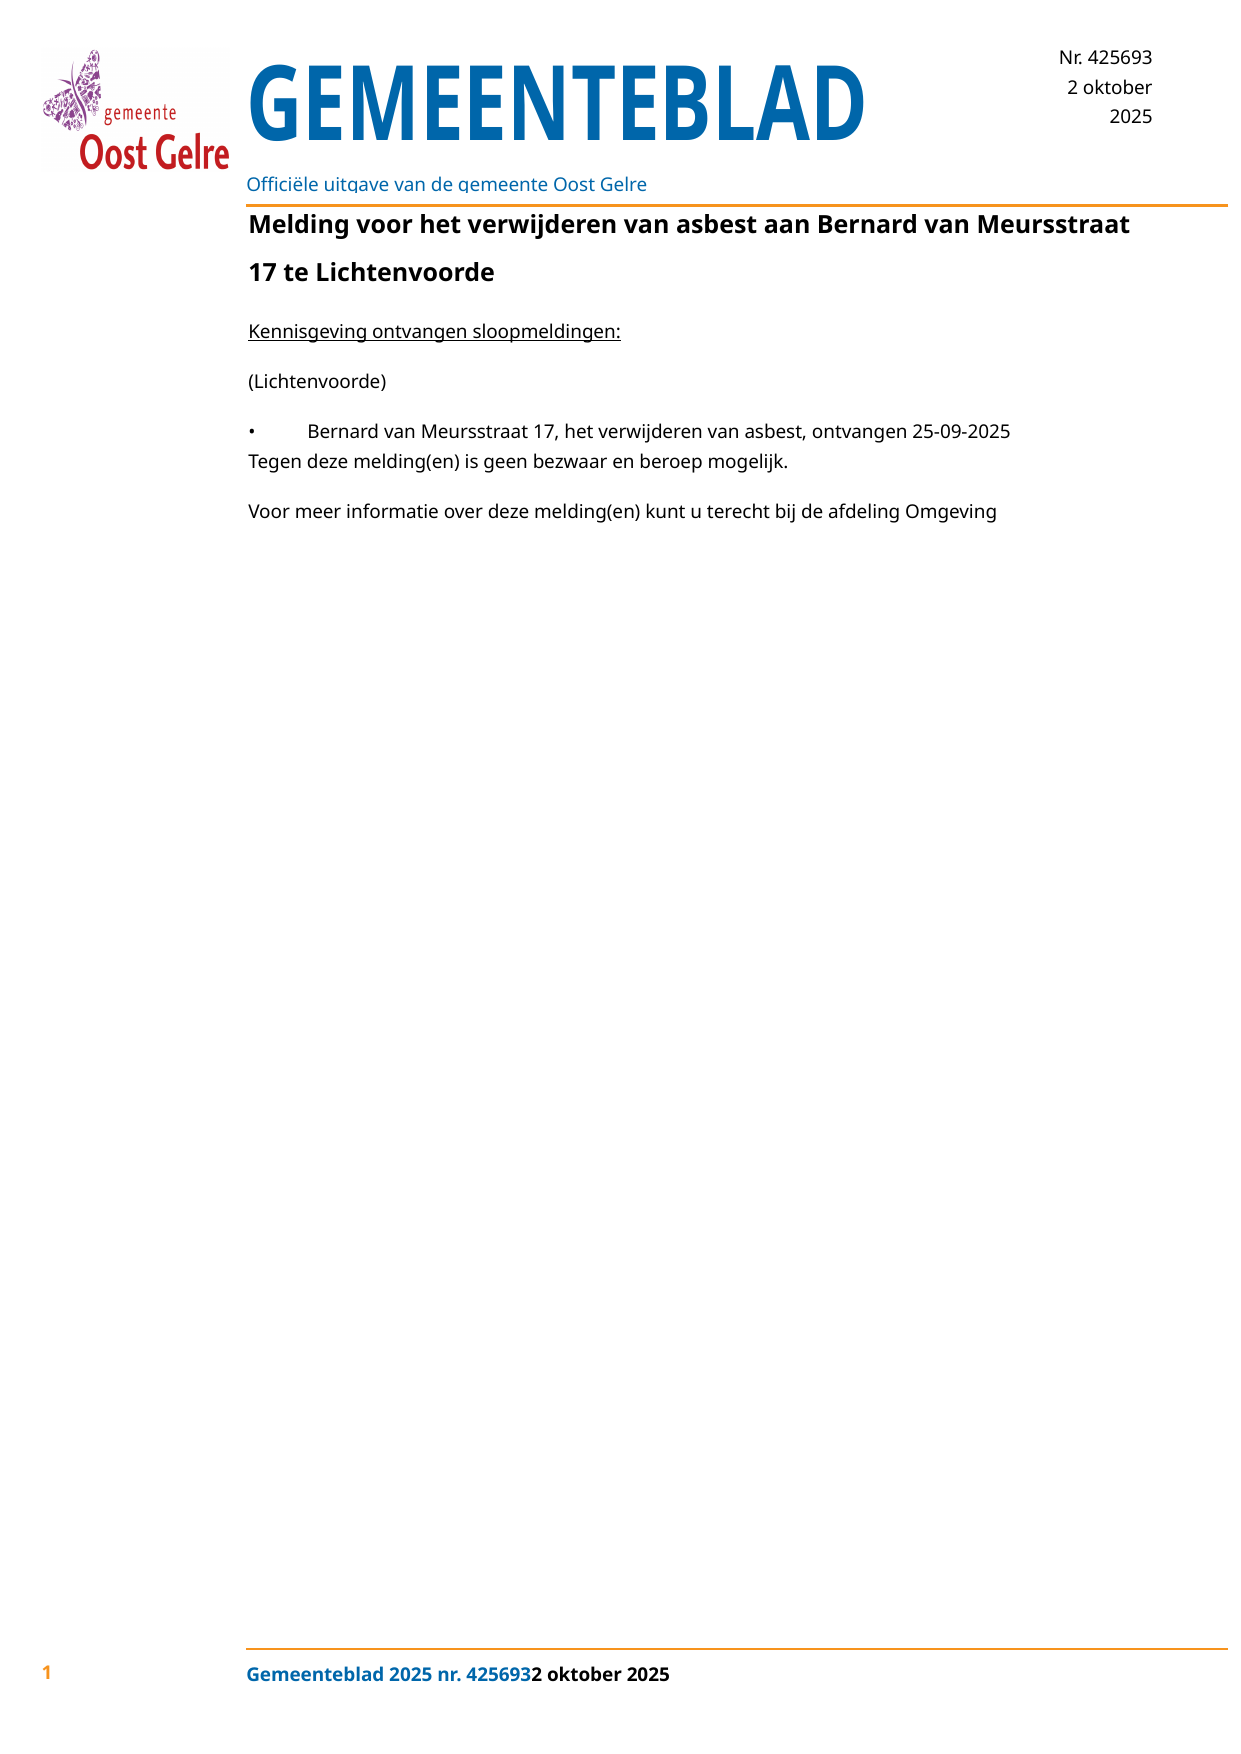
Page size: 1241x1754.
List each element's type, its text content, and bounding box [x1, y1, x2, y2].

text Voor meer informatie over deze melding(en) kunt u terecht bij de afdeling Omgeving [248, 499, 1152, 524]
picture [41, 47, 231, 172]
text (Lichtenvoorde) [248, 368, 1152, 394]
text Melding voor het verwijderen van asbest aan Bernard van Meursstraat 17 te Lichtenvoorde [248, 207, 1152, 288]
list Bernard van Meursstraat 17, het verwijderen van asbest, ontvangen 25-09-2025 [248, 419, 1152, 444]
text Kennisgeving ontvangen sloopmeldingen: [248, 318, 1152, 344]
text Tegen deze melding(en) is geen bezwaar en beroep mogelijk. [248, 448, 1152, 474]
